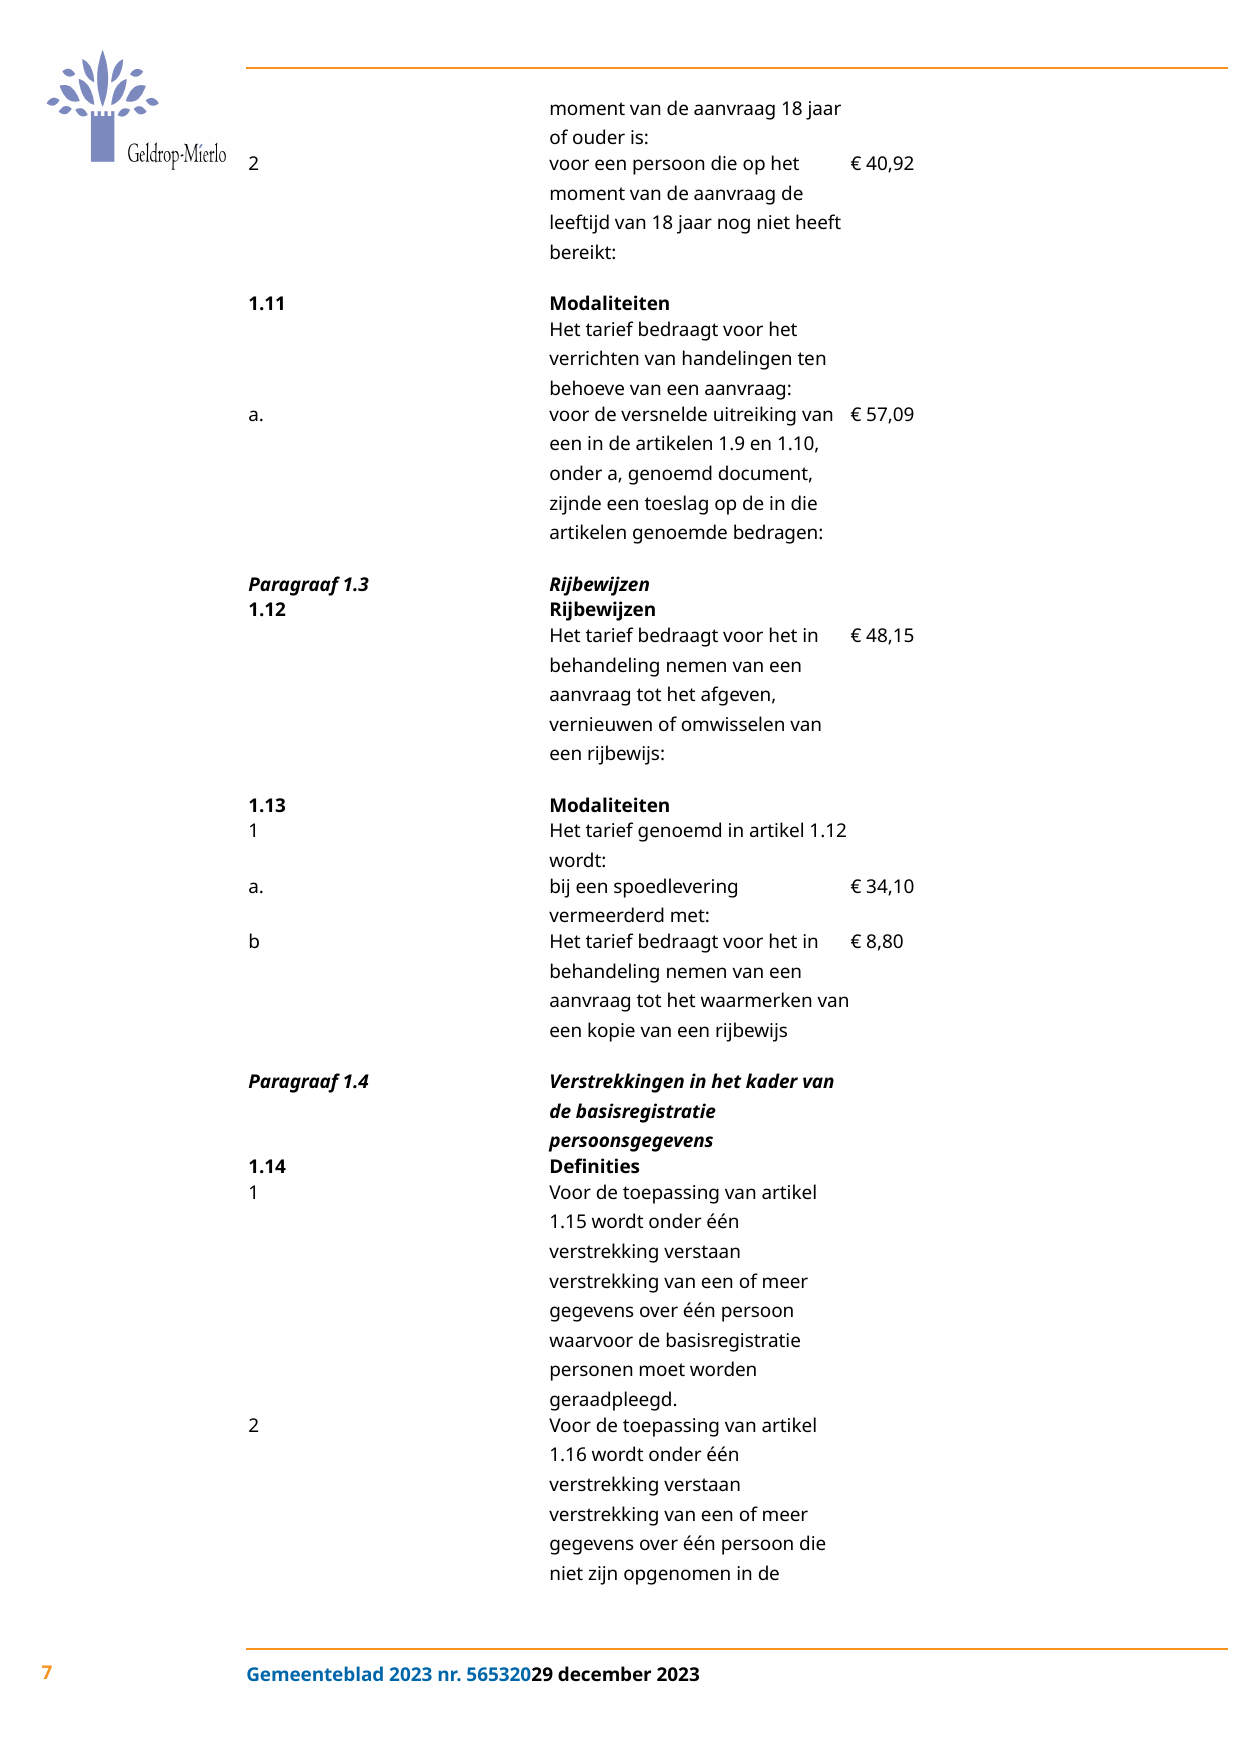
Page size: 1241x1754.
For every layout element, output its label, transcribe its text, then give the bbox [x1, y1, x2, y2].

table_cell [850, 290, 1152, 316]
table_cell Het tarief bedraagt voor het in behandeling nemen van een aanvraag tot het waarmerken van een kopie van een rijbewijs [549, 928, 850, 1043]
table_cell bij een spoedlevering vermeerderd met: [549, 873, 850, 928]
table_cell [850, 1412, 1152, 1586]
table_cell moment van de aanvraag 18 jaar of ouder is: [549, 95, 850, 150]
table_cell Rijbewijzen [549, 596, 850, 622]
table_cell [850, 766, 1152, 792]
table_cell € 34,10 [850, 873, 1152, 928]
table_cell voor de versnelde uitreiking van een in de artikelen 1.9 en 1.10, onder a, genoemd document, zijnde een toeslag op de in die artikelen genoemde bedragen: [549, 401, 850, 545]
table_cell 1.14 [248, 1154, 549, 1179]
table_cell [850, 545, 1152, 571]
table_cell 1 [248, 1179, 549, 1412]
table_cell [850, 95, 1152, 150]
table_cell [248, 766, 549, 792]
table_cell Het tarief bedraagt voor het in behandeling nemen van een aanvraag tot het afgeven, vernieuwen of omwisselen van een rijbewijs: [549, 622, 850, 766]
table_cell 1.12 [248, 596, 549, 622]
table_cell [850, 818, 1152, 873]
table_cell [549, 265, 850, 290]
table_cell [850, 316, 1152, 401]
table_cell [549, 545, 850, 571]
table_cell [850, 1154, 1152, 1179]
table_cell Modaliteiten [549, 290, 850, 316]
table_cell [850, 1043, 1152, 1068]
table_cell Verstrekkingen in het kader van de basisregistratie persoonsgegevens [549, 1069, 850, 1153]
table_cell [850, 265, 1152, 290]
table_cell a. [248, 401, 549, 545]
table_cell a. [248, 873, 549, 928]
table_cell € 57,09 [850, 401, 1152, 545]
table_cell Paragraaf 1.3 [248, 571, 549, 596]
table_cell [248, 95, 549, 150]
table_cell voor een persoon die op het moment van de aanvraag de leeftijd van 18 jaar nog niet heeft bereikt: [549, 150, 850, 264]
table_cell [248, 545, 549, 571]
table_cell [248, 316, 549, 401]
table_cell 1.13 [248, 792, 549, 818]
table_cell € 40,92 [850, 150, 1152, 264]
table_cell 2 [248, 150, 549, 264]
table_cell Voor de toepassing van artikel 1.15 wordt onder één verstrekking verstaan verstrekking van een of meer gegevens over één persoon waarvoor de basisregistratie personen moet worden geraadpleegd. [549, 1179, 850, 1412]
table_cell € 48,15 [850, 622, 1152, 766]
table_cell 1.11 [248, 290, 549, 316]
table_cell Paragraaf 1.4 [248, 1069, 549, 1153]
table_cell [248, 265, 549, 290]
table_cell Rijbewijzen [549, 571, 850, 596]
table_cell € 8,80 [850, 928, 1152, 1043]
table_cell 2 [248, 1412, 549, 1586]
table_cell [248, 622, 549, 766]
table_cell [850, 1069, 1152, 1153]
table_cell 1 [248, 818, 549, 873]
table_cell [850, 1179, 1152, 1412]
table_cell [248, 1043, 549, 1068]
table_cell Voor de toepassing van artikel 1.16 wordt onder één verstrekking verstaan verstrekking van een of meer gegevens over één persoon die niet zijn opgenomen in de [549, 1412, 850, 1586]
table_cell [850, 571, 1152, 596]
table_cell [549, 766, 850, 792]
picture [41, 47, 231, 172]
table_cell Definities [549, 1154, 850, 1179]
table_cell Het tarief genoemd in artikel 1.12 wordt: [549, 818, 850, 873]
table_cell [549, 1043, 850, 1068]
table_cell [850, 596, 1152, 622]
table_cell [850, 792, 1152, 818]
table_cell Modaliteiten [549, 792, 850, 818]
table_cell b [248, 928, 549, 1043]
table_cell Het tarief bedraagt voor het verrichten van handelingen ten behoeve van een aanvraag: [549, 316, 850, 401]
